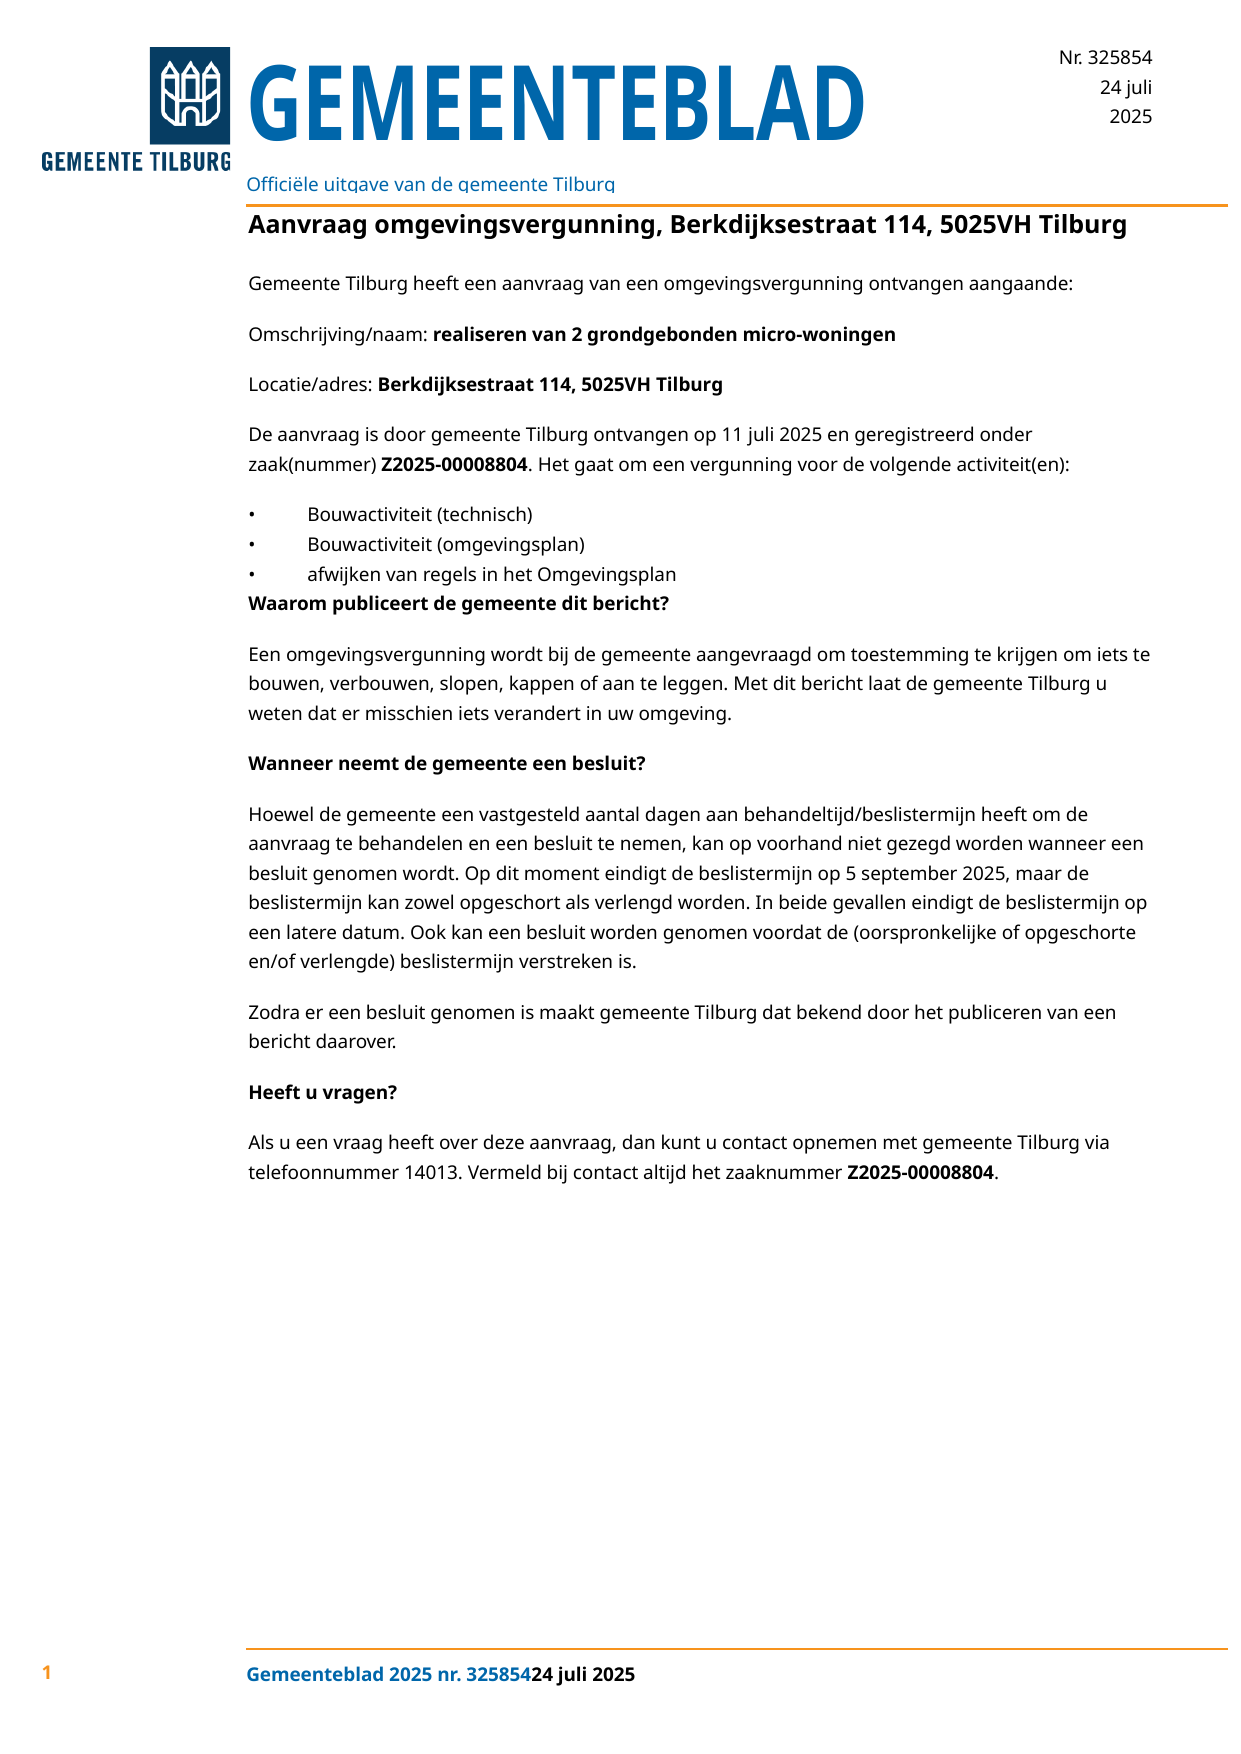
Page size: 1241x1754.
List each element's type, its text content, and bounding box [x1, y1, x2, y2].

text Als u een vraag heeft over deze aanvraag, dan kunt u contact opnemen met gemeente Tilburg via telefoonnummer 14013. Vermeld bij contact altijd het zaaknummer Z2025-00008804. [248, 1129, 1152, 1185]
text Wanneer neemt de gemeente een besluit? [248, 750, 1152, 776]
text Waarom publiceert de gemeente dit bericht? [248, 590, 1152, 616]
text Een omgevingsvergunning wordt bij de gemeente aangevraagd om toestemming te krijgen om iets te bouwen, verbouwen, slopen, kappen of aan te leggen. Met dit bericht laat de gemeente Tilburg u weten dat er misschien iets verandert in uw omgeving. [248, 641, 1152, 726]
text Gemeente Tilburg heeft een aanvraag van een omgevingsvergunning ontvangen aangaande: [248, 270, 1152, 296]
text Hoewel de gemeente een vastgesteld aantal dagen aan behandeltijd/beslistermijn heeft om de aanvraag te behandelen en een besluit te nemen, kan op voorhand niet gezegd worden wanneer een besluit genomen wordt. Op dit moment eindigt de beslistermijn op 5 september 2025, maar de beslistermijn kan zowel opgeschort als verlengd worden. In beide gevallen eindigt de beslistermijn op een latere datum. Ook kan een besluit worden genomen voordat de (oorspronkelijke of opgeschorte en/of verlengde) beslistermijn verstreken is. [248, 801, 1152, 974]
text Aanvraag omgevingsvergunning, Berkdijksestraat 114, 5025VH Tilburg [248, 207, 1152, 241]
list Bouwactiviteit (technisch) [248, 502, 1152, 527]
text Zodra er een besluit genomen is maakt gemeente Tilburg dat bekend door het publiceren van een bericht daarover. [248, 999, 1152, 1054]
list afwijken van regels in het Omgevingsplan [248, 561, 1152, 586]
text Omschrijving/naam: realiseren van 2 grondgebonden micro-woningen [248, 321, 1152, 346]
text Heeft u vragen? [248, 1079, 1152, 1105]
text De aanvraag is door gemeente Tilburg ontvangen op 11 juli 2025 en geregistreerd onder zaak(nummer) Z2025-00008804. Het gaat om een vergunning voor de volgende activiteit(en): [248, 422, 1152, 477]
list Bouwactiviteit (omgevingsplan) [248, 531, 1152, 557]
text Locatie/adres: Berkdijksestraat 114, 5025VH Tilburg [248, 371, 1152, 397]
picture [41, 47, 231, 172]
